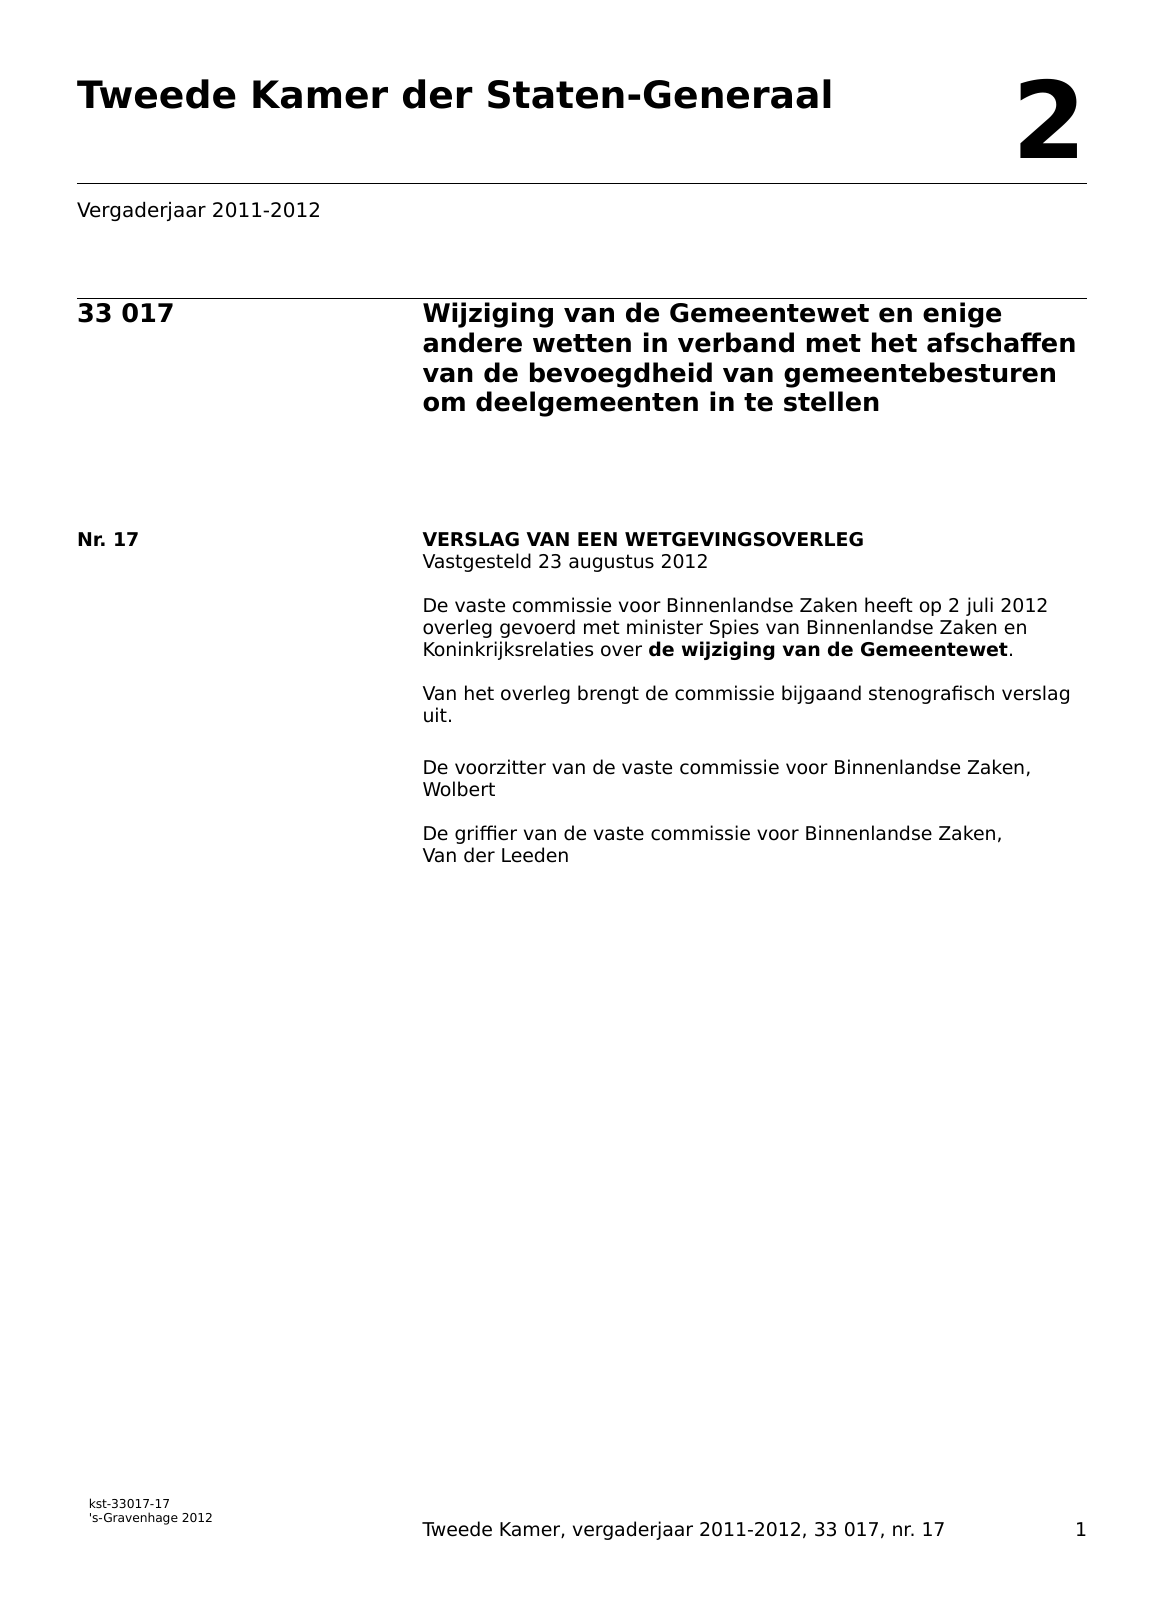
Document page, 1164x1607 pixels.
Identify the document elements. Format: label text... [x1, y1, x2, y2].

text De griffier van de vaste commissie voor Binnenlandse Zaken, Van der Leeden [422, 823, 1087, 867]
text De vaste commissie voor Binnenlandse Zaken heeft op 2 juli 2012 overleg gevoerd met minister Spies van Binnenlandse Zaken en Koninkrijksrelaties over de wijziging van de Gemeentewet. [422, 595, 1087, 661]
text kst-33017-17 [88, 1497, 323, 1511]
table_header Tweede Kamer der Staten-Generaal [77, 59, 886, 183]
text De voorzitter van de vaste commissie voor Binnenlandse Zaken, Wolbert [422, 757, 1087, 801]
text Vastgesteld 23 augustus 2012 [422, 551, 1087, 573]
subtitle 33 017 Wijziging van de Gemeentewet en enige andere wetten in verband met het afschaffen van de bevoegdheid van gemeentebesturen om deelgemeenten in te stellen [77, 299, 1087, 418]
subtitle Nr. 17 VERSLAG VAN EEN WETGEVINGSOVERLEG [77, 529, 1087, 551]
table_header 2 [886, 59, 1087, 183]
text Van het overleg brengt de commissie bijgaand stenografisch verslag uit. [422, 683, 1087, 727]
table_cell Vergaderjaar 2011-2012 [77, 184, 1087, 298]
text 's-Gravenhage 2012 [88, 1511, 323, 1525]
